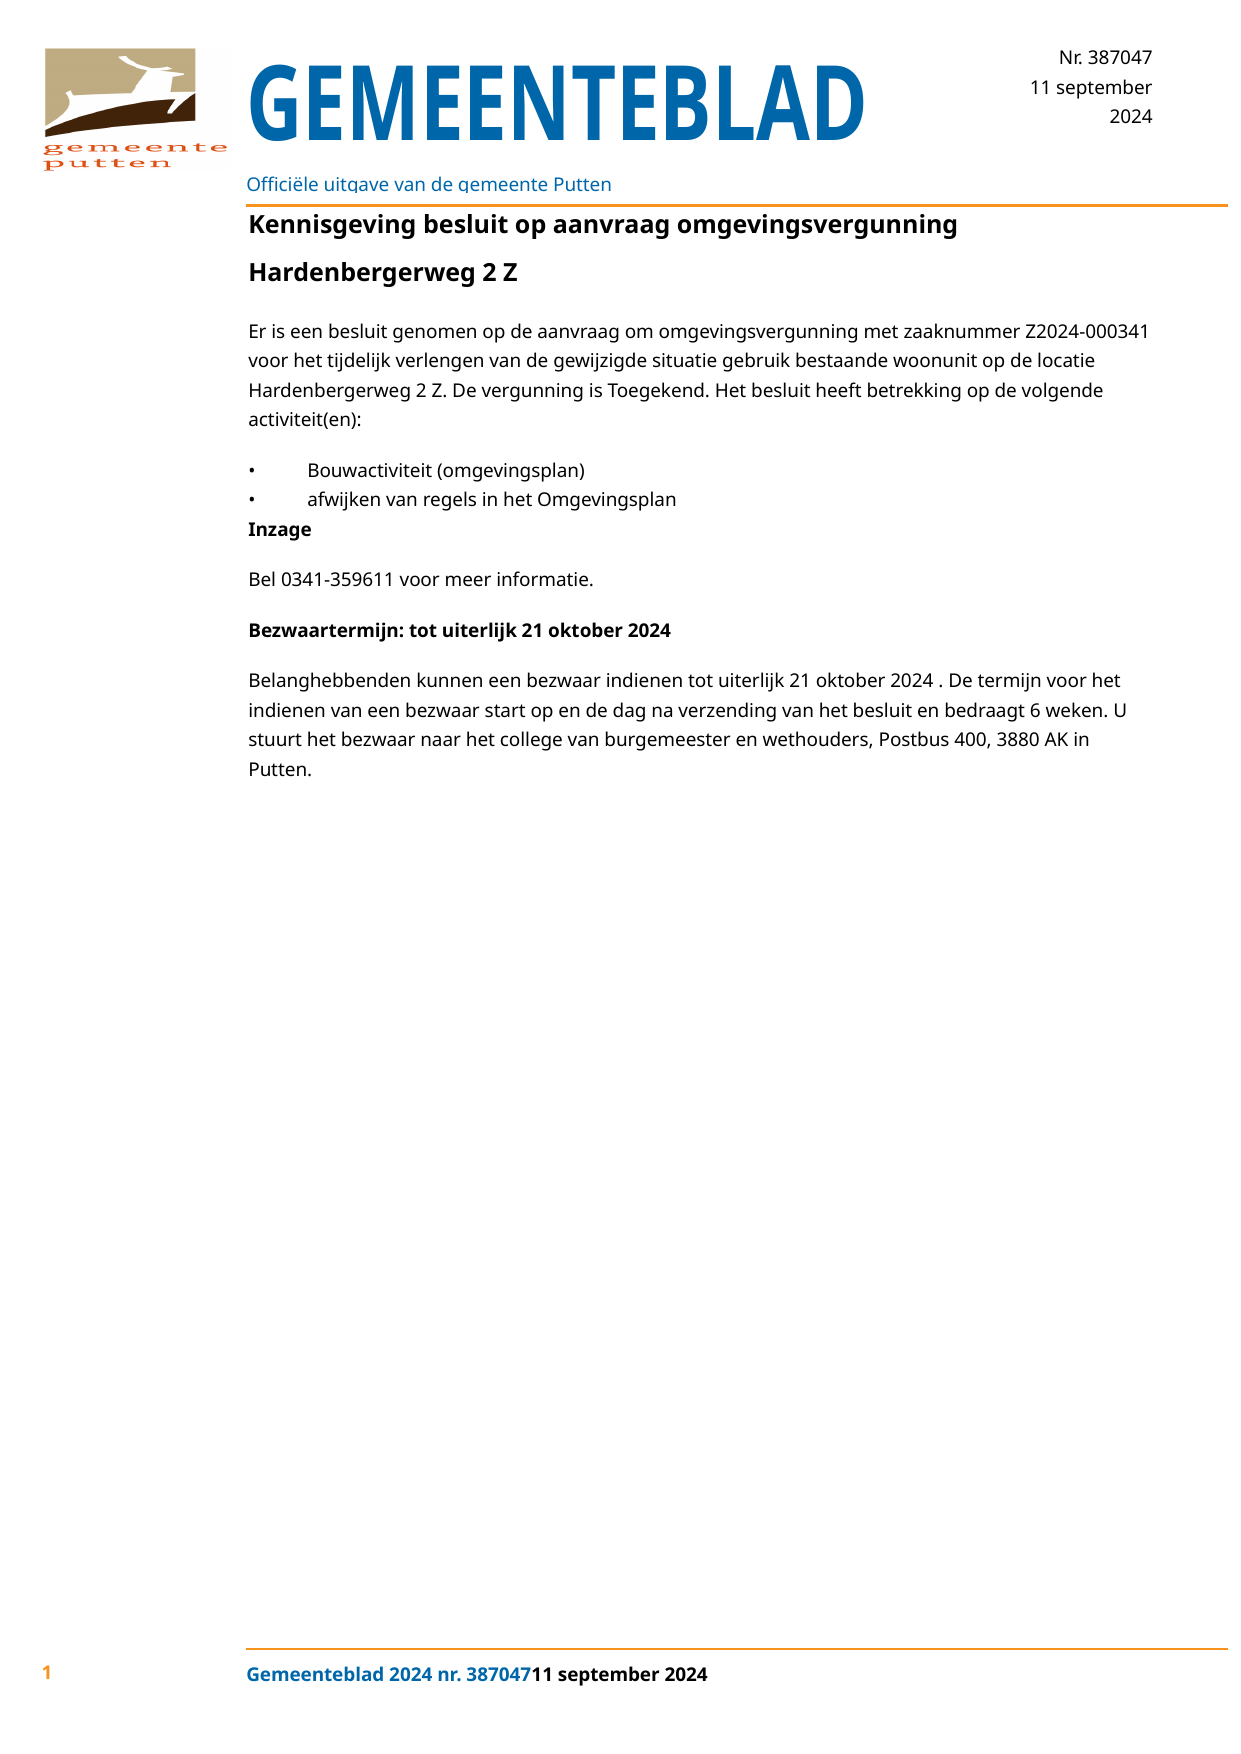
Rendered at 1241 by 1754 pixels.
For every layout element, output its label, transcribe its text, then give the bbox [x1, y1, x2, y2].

text Inzage [248, 516, 1152, 542]
list Bouwactiviteit (omgevingsplan) [248, 457, 1152, 483]
list afwijken van regels in het Omgevingsplan [248, 487, 1152, 512]
text Kennisgeving besluit op aanvraag omgevingsvergunning Hardenbergerweg 2 Z [248, 207, 1152, 288]
text Bel 0341-359611 voor meer informatie. [248, 567, 1152, 592]
text Bezwaartermijn: tot uiterlijk 21 oktober 2024 [248, 617, 1152, 643]
text Er is een besluit genomen op de aanvraag om omgevingsvergunning met zaaknummer Z2024-000341 voor het tijdelijk verlengen van de gewijzigde situatie gebruik bestaande woonunit op de locatie Hardenbergerweg 2 Z. De vergunning is Toegekend. Het besluit heeft betrekking op de volgende activiteit(en): [248, 318, 1152, 432]
text Belanghebbenden kunnen een bezwaar indienen tot uiterlijk 21 oktober 2024 . De termijn voor het indienen van een bezwaar start op en de dag na verzending van het besluit en bedraagt 6 weken. U stuurt het bezwaar naar het college van burgemeester en wethouders, Postbus 400, 3880 AK in Putten. [248, 667, 1152, 782]
picture [41, 47, 231, 172]
